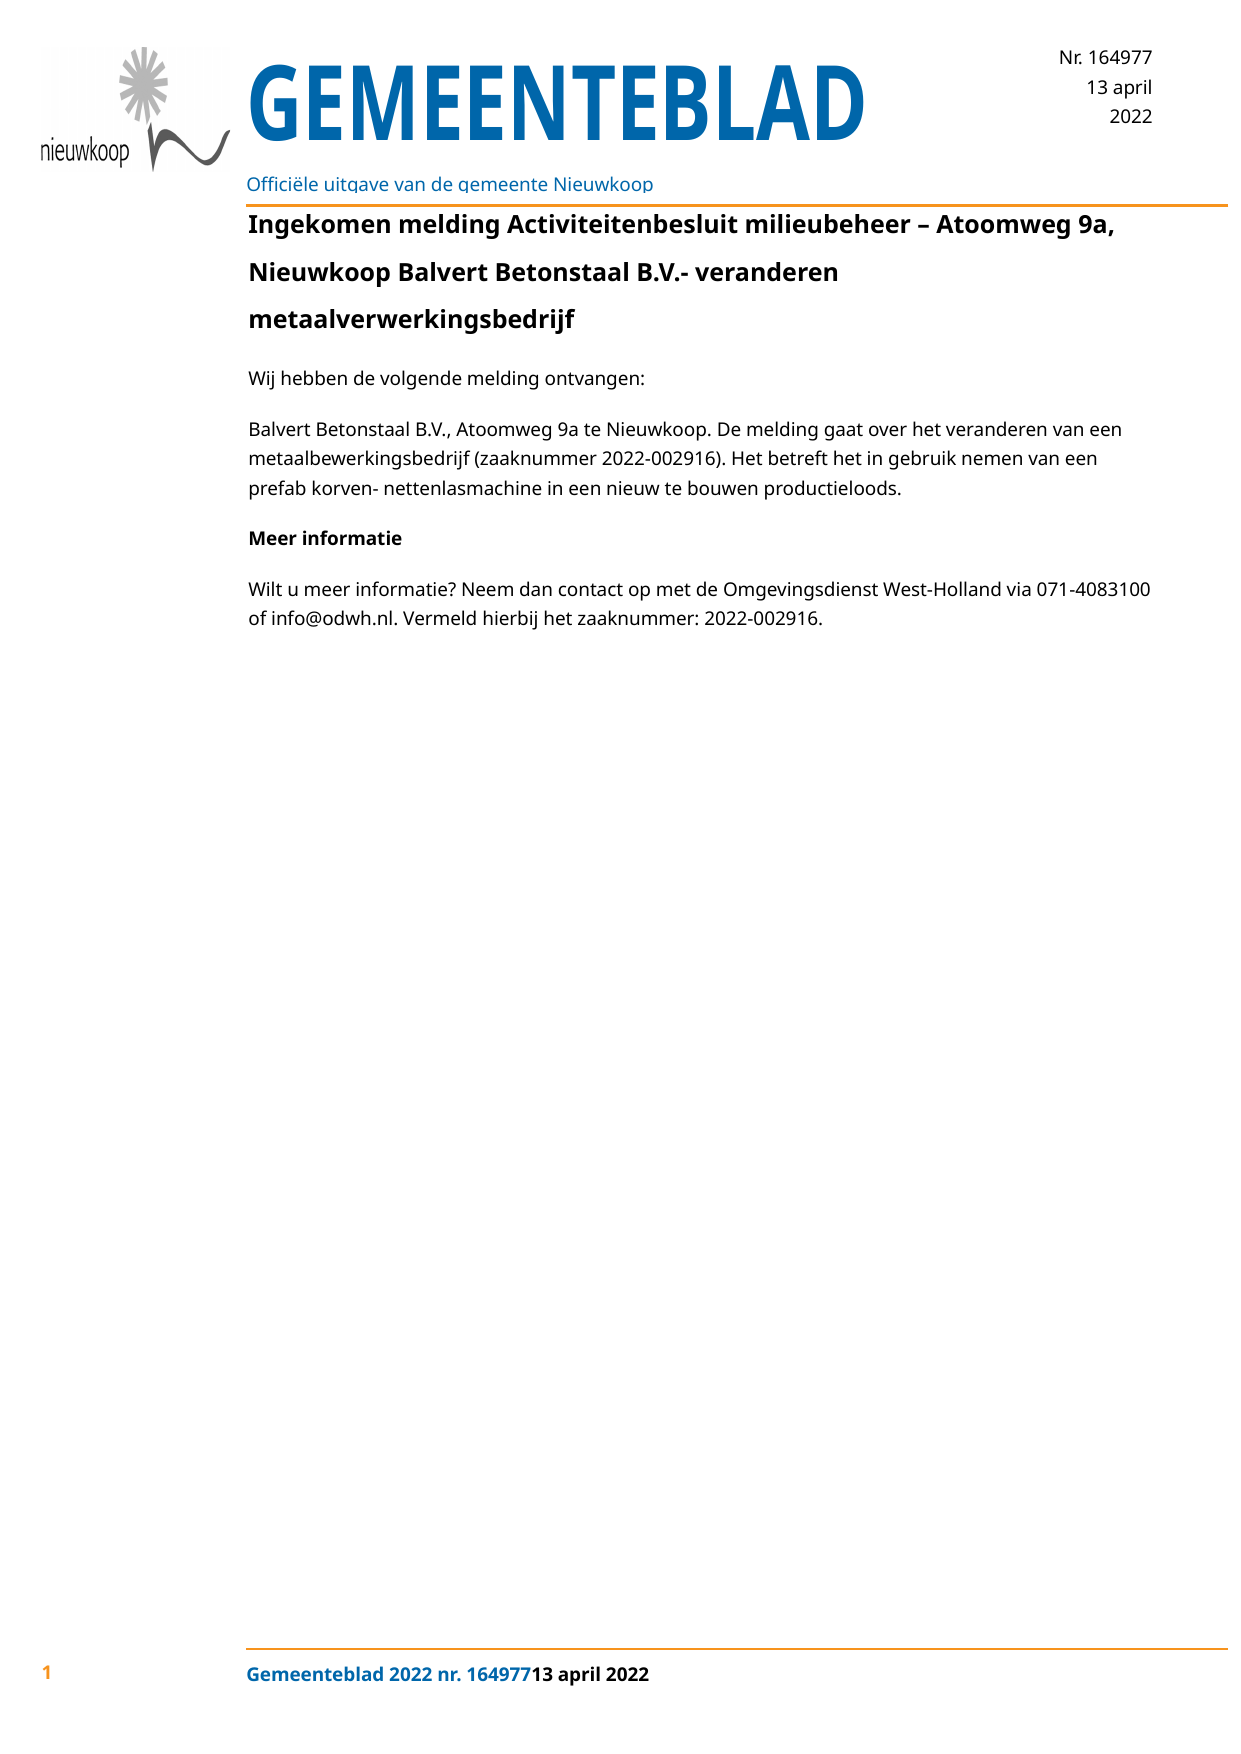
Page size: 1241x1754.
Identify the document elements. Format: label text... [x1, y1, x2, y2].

text Wij hebben de volgende melding ontvangen: [248, 366, 1152, 391]
picture [41, 47, 231, 172]
text Ingekomen melding Activiteitenbesluit milieubeheer – Atoomweg 9a, Nieuwkoop Balvert Betonstaal B.V.- veranderen metaalverwerkingsbedrijf [248, 207, 1152, 336]
text Meer informatie [248, 526, 1152, 551]
text Balvert Betonstaal B.V., Atoomweg 9a te Nieuwkoop. De melding gaat over het veranderen van een metaalbewerkingsbedrijf (zaaknummer 2022-002916). Het betreft het in gebruik nemen van een prefab korven- nettenlasmachine in een nieuw te bouwen productieloods. [248, 416, 1152, 501]
text Wilt u meer informatie? Neem dan contact op met de Omgevingsdienst West-Holland via 071‑4083100 of info@odwh.nl. Vermeld hierbij het zaaknummer: 2022-002916. [248, 576, 1152, 631]
